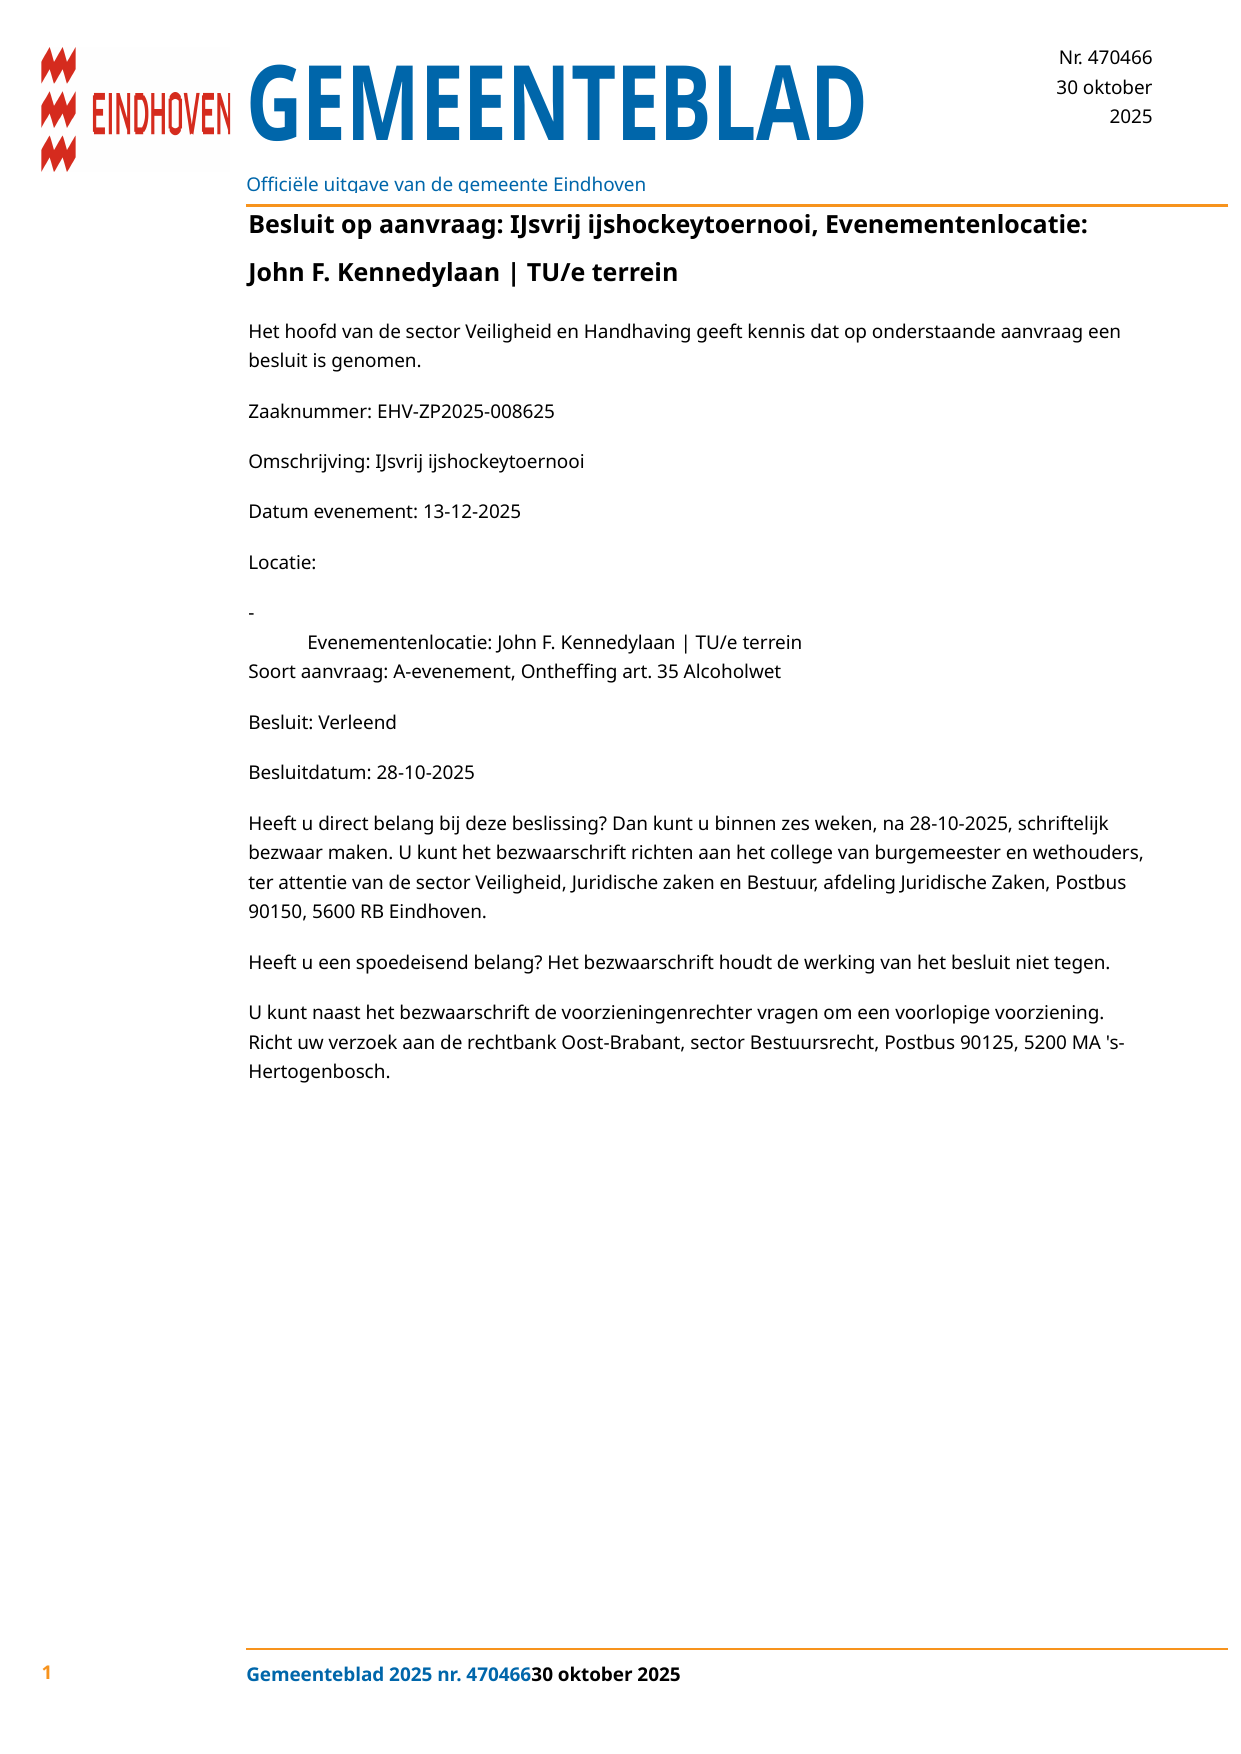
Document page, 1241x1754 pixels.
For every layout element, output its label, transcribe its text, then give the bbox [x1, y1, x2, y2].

text Het hoofd van de sector Veiligheid en Handhaving geeft kennis dat op onderstaande aanvraag een besluit is genomen. [248, 318, 1152, 373]
picture [41, 47, 231, 172]
text Zaaknummer: EHV-ZP2025-008625 [248, 398, 1152, 424]
text Omschrijving: IJsvrij ijshockeytoernooi [248, 448, 1152, 474]
text Heeft u een spoedeisend belang? Het bezwaarschrift houdt de werking van het besluit niet tegen. [248, 949, 1152, 975]
text Locatie: [248, 549, 1152, 575]
list Evenementenlocatie: John F. Kennedylaan | TU/e terrein [248, 629, 1152, 655]
text Datum evenement: 13-12-2025 [248, 499, 1152, 524]
text Besluitdatum: 28-10-2025 [248, 759, 1152, 785]
text Heeft u direct belang bij deze beslissing? Dan kunt u binnen zes weken, na 28-10-2025, schriftelijk bezwaar maken. U kunt het bezwaarschrift richten aan het college van burgemeester en wethouders, ter attentie van de sector Veiligheid, Juridische zaken en Bestuur, afdeling Juridische Zaken, Postbus 90150, 5600 RB Eindhoven. [248, 810, 1152, 924]
text Besluit: Verleend [248, 709, 1152, 735]
text U kunt naast het bezwaarschrift de voorzieningenrechter vragen om een voorlopige voorziening. Richt uw verzoek aan de rechtbank Oost-Brabant, sector Bestuursrecht, Postbus 90125, 5200 MA 's-Hertogenbosch. [248, 999, 1152, 1084]
text Besluit op aanvraag: IJsvrij ijshockeytoernooi, Evenementenlocatie: John F. Kennedylaan | TU/e terrein [248, 207, 1152, 288]
text Soort aanvraag: A-evenement, Ontheffing art. 35 Alcoholwet [248, 659, 1152, 684]
